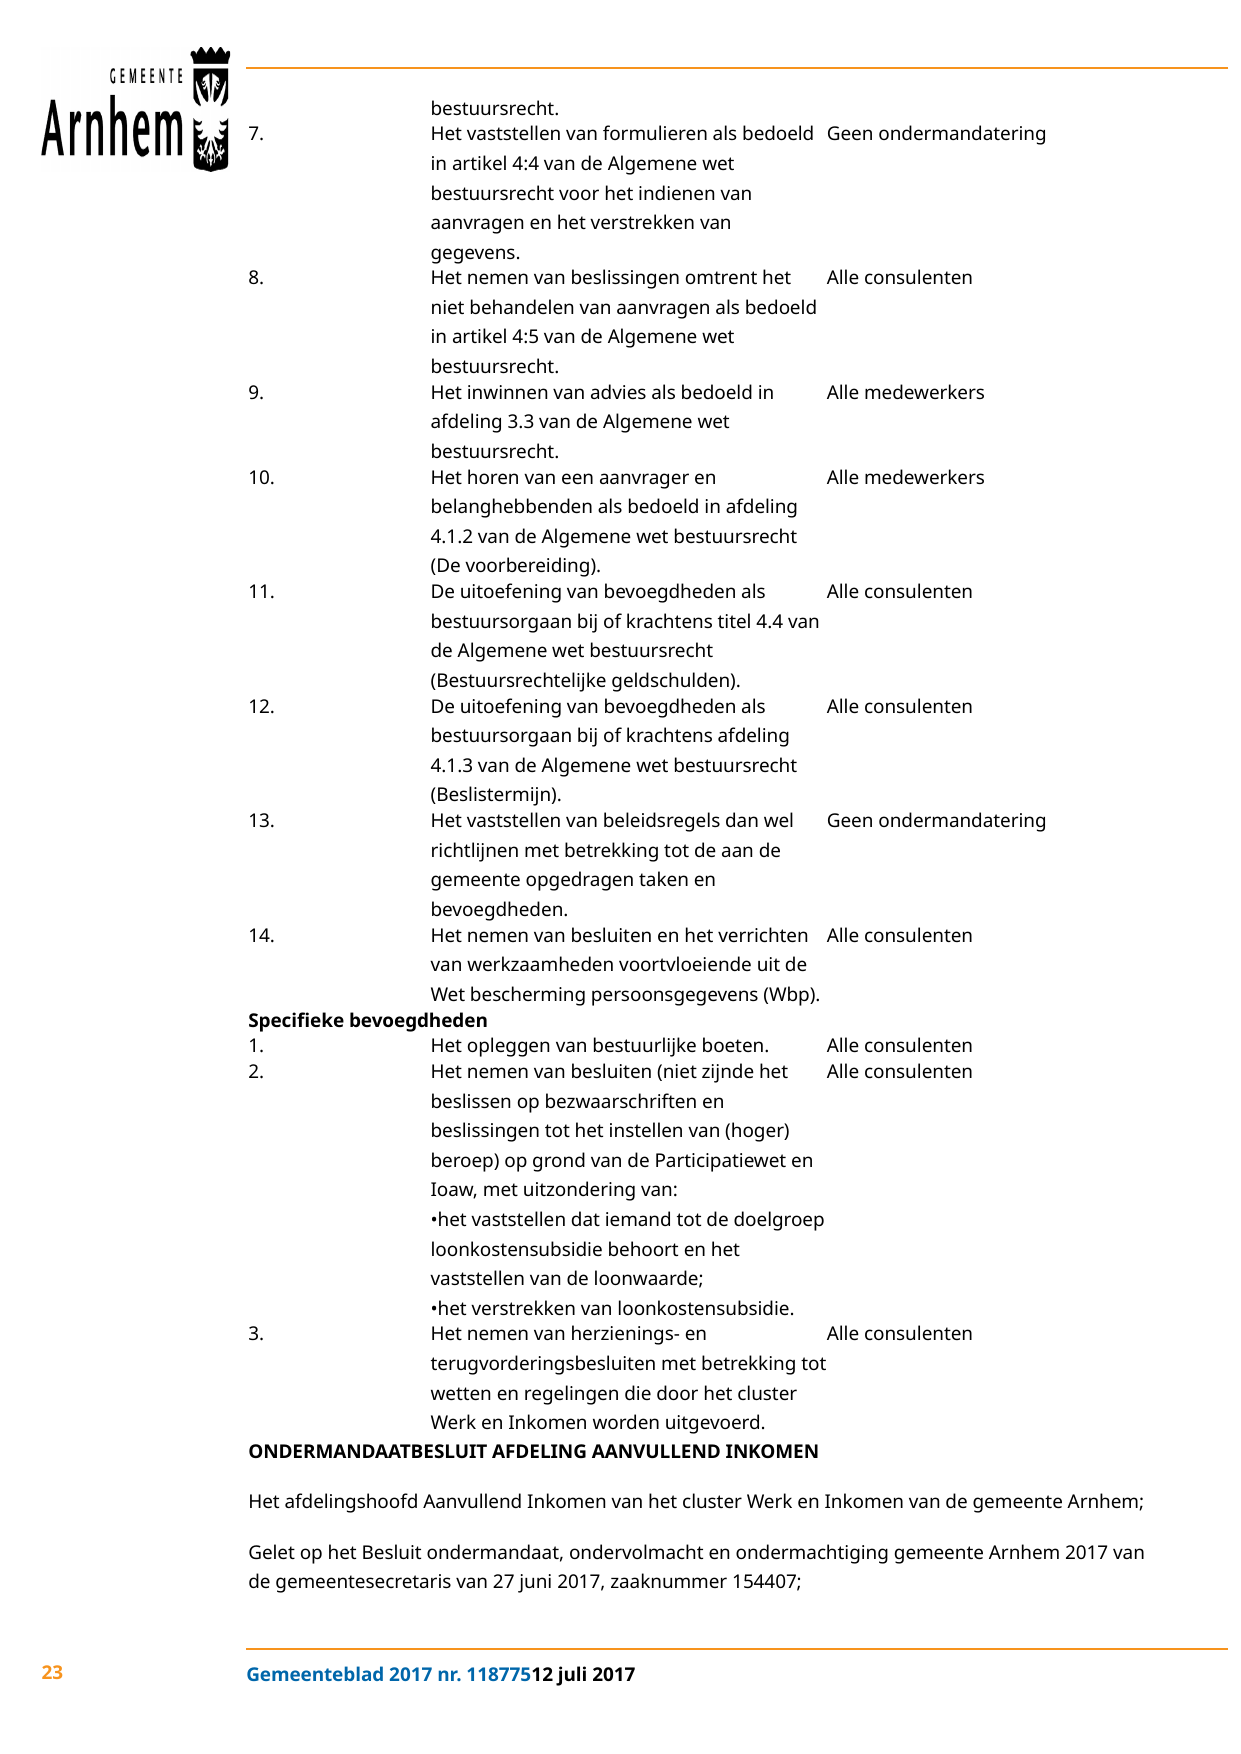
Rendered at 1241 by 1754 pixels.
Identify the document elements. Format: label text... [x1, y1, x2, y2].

table_cell Het nemen van beslissingen omtrent het niet behandelen van aanvragen als bedoeld in artikel 4:5 van de Algemene wet bestuursrecht. [430, 265, 827, 379]
table_cell 11. [248, 579, 430, 693]
table_cell Alle consulenten [827, 1033, 1152, 1058]
table_cell Alle consulenten [827, 1321, 1152, 1435]
table_cell 3. [248, 1321, 430, 1435]
table_cell [827, 95, 1152, 121]
table_cell 12. [248, 693, 430, 807]
table_cell Alle consulenten [827, 693, 1152, 807]
table_cell 14. [248, 922, 430, 1007]
text ONDERMANDAATBESLUIT AFDELING AANVULLEND INKOMEN [248, 1438, 1152, 1464]
table_cell De uitoefening van bevoegdheden als bestuursorgaan bij of krachtens afdeling 4.1.3 van de Algemene wet bestuursrecht (Beslistermijn). [430, 693, 827, 807]
table_cell 8. [248, 265, 430, 379]
table_cell Het horen van een aanvrager en belanghebbenden als bedoeld in afdeling 4.1.2 van de Algemene wet bestuursrecht (De voorbereiding). [430, 464, 827, 578]
table_cell Het nemen van besluiten en het verrichten van werkzaamheden voortvloeiende uit de Wet bescherming persoonsgegevens (Wbp). [430, 922, 827, 1007]
table_cell bestuursrecht. [430, 95, 827, 121]
table_cell Het opleggen van bestuurlijke boeten. [430, 1033, 827, 1058]
table_cell Geen ondermandatering [827, 121, 1152, 264]
table_cell Alle consulenten [827, 922, 1152, 1007]
table_cell Het vaststellen van beleidsregels dan wel richtlijnen met betrekking tot de aan de gemeente opgedragen taken en bevoegdheden. [430, 808, 827, 922]
picture [41, 47, 231, 172]
table_cell Alle consulenten [827, 265, 1152, 379]
table_cell 7. [248, 121, 430, 264]
text Het afdelingshoofd Aanvullend Inkomen van het cluster Werk en Inkomen van de gemeente Arnhem; [248, 1489, 1152, 1514]
table_cell De uitoefening van bevoegdheden als bestuursorgaan bij of krachtens titel 4.4 van de Algemene wet bestuursrecht (Bestuursrechtelijke geldschulden). [430, 579, 827, 693]
table_cell [248, 95, 430, 121]
table_cell 2. [248, 1058, 430, 1321]
table_cell Alle medewerkers [827, 379, 1152, 464]
table_cell Specifieke bevoegdheden [248, 1007, 1152, 1032]
table_cell Het nemen van herzienings- en terugvorderingsbesluiten met betrekking tot wetten en regelingen die door het cluster Werk en Inkomen worden uitgevoerd. [430, 1321, 827, 1435]
table_cell Het vaststellen van formulieren als bedoeld in artikel 4:4 van de Algemene wet bestuursrecht voor het indienen van aanvragen en het verstrekken van gegevens. [430, 121, 827, 264]
table_cell 13. [248, 808, 430, 922]
table_cell Het inwinnen van advies als bedoeld in afdeling 3.3 van de Algemene wet bestuursrecht. [430, 379, 827, 464]
table_cell 10. [248, 464, 430, 578]
table_cell Alle medewerkers [827, 464, 1152, 578]
table_cell Geen ondermandatering [827, 808, 1152, 922]
table_cell Het nemen van besluiten (niet zijnde het beslissen op bezwaarschriften en beslissingen tot het instellen van (hoger) beroep) op grond van de Participatiewet en Ioaw, met uitzondering van: •het vaststellen dat iemand tot de doelgroep loonkostensubsidie behoort en het vaststellen van de loonwaarde; •het verstrekken van loonkostensubsidie. [430, 1058, 827, 1321]
table_cell 9. [248, 379, 430, 464]
table_cell Alle consulenten [827, 579, 1152, 693]
text Gelet op het Besluit ondermandaat, ondervolmacht en ondermachtiging gemeente Arnhem 2017 van de gemeentesecretaris van 27 juni 2017, zaaknummer 154407; [248, 1539, 1152, 1594]
table_cell Alle consulenten [827, 1058, 1152, 1321]
table_cell 1. [248, 1033, 430, 1058]
